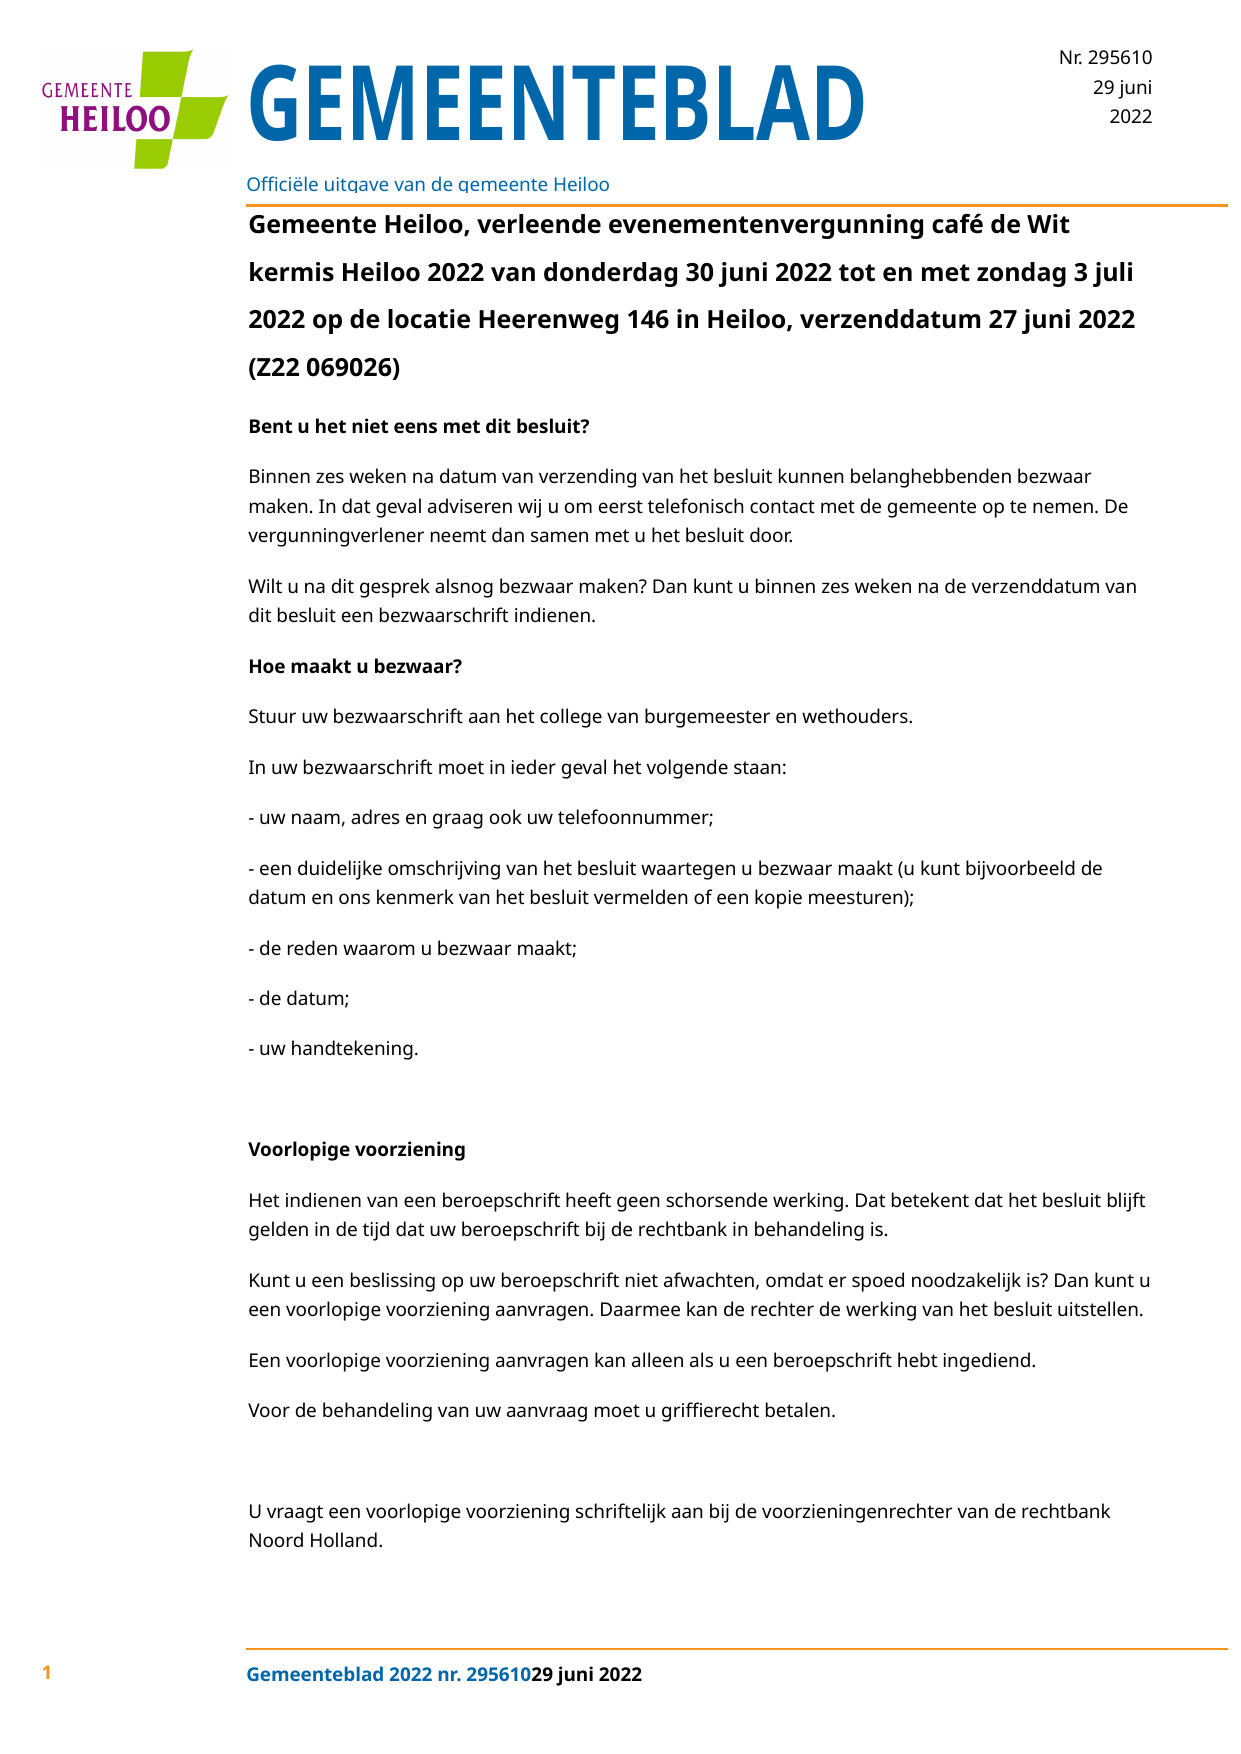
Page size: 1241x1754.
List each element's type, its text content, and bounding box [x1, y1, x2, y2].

text - uw handtekening. [248, 1036, 1152, 1061]
text Hoe maakt u bezwaar? [248, 653, 1152, 679]
text Voor de behandeling van uw aanvraag moet u griffierecht betalen. [248, 1397, 1152, 1423]
text Gemeente Heiloo, verleende evenementenvergunning café de Wit kermis Heiloo 2022 van donderdag 30 juni 2022 tot en met zondag 3 juli 2022 op de locatie Heerenweg 146 in Heiloo, verzenddatum 27 juni 2022 (Z22 069026) [248, 207, 1152, 384]
text Voorlopige voorziening [248, 1136, 1152, 1162]
text - een duidelijke omschrijving van het besluit waartegen u bezwaar maakt (u kunt bijvoorbeeld de datum en ons kenmerk van het besluit vermelden of een kopie meesturen); [248, 855, 1152, 910]
text Het indienen van een beroepschrift heeft geen schorsende werking. Dat betekent dat het besluit blijft gelden in de tijd dat uw beroepschrift bij de rechtbank in behandeling is. [248, 1187, 1152, 1242]
text Kunt u een beslissing op uw beroepschrift niet afwachten, omdat er spoed noodzakelijk is? Dan kunt u een voorlopige voorziening aanvragen. Daarmee kan de rechter de werking van het besluit uitstellen. [248, 1267, 1152, 1322]
text Stuur uw bezwaarschrift aan het college van burgemeester en wethouders. [248, 703, 1152, 729]
text Wilt u na dit gesprek alsnog bezwaar maken? Dan kunt u binnen zes weken na de verzenddatum van dit besluit een bezwaarschrift indienen. [248, 573, 1152, 628]
text U vraagt een voorlopige voorziening schriftelijk aan bij de voorzieningenrechter van de rechtbank Noord Holland. [248, 1498, 1152, 1553]
text In uw bezwaarschrift moet in ieder geval het volgende staan: [248, 754, 1152, 780]
text Een voorlopige voorziening aanvragen kan alleen als u een beroepschrift hebt ingediend. [248, 1347, 1152, 1373]
text - uw naam, adres en graag ook uw telefoonnummer; [248, 804, 1152, 830]
text Binnen zes weken na datum van verzending van het besluit kunnen belanghebbenden bezwaar maken. In dat geval adviseren wij u om eerst telefonisch contact met de gemeente op te nemen. De vergunningverlener neemt dan samen met u het besluit door. [248, 463, 1152, 548]
picture [41, 47, 231, 172]
text - de datum; [248, 985, 1152, 1011]
text - de reden waarom u bezwaar maakt; [248, 935, 1152, 961]
text Bent u het niet eens met dit besluit? [248, 413, 1152, 439]
